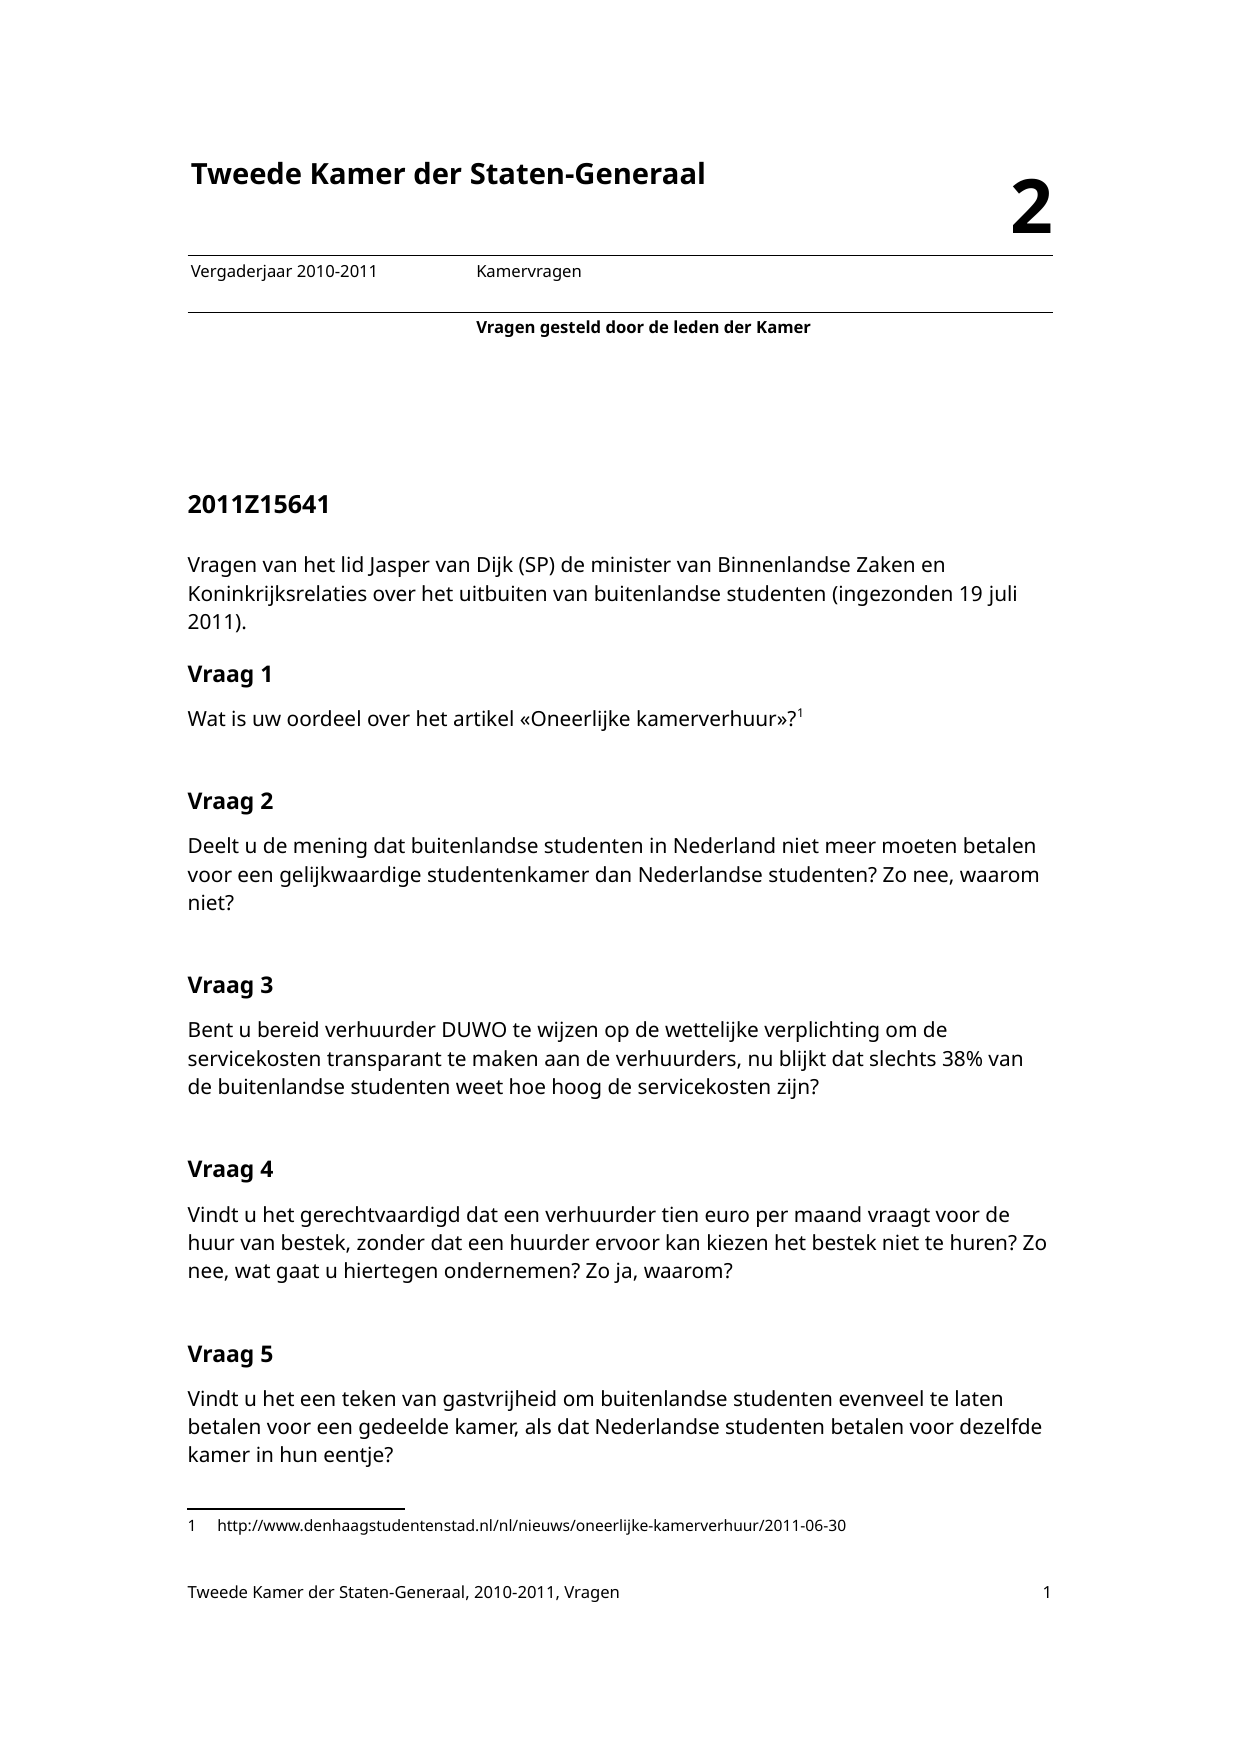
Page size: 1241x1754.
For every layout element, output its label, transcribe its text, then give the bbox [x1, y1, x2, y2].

text Wat is uw oordeel over het artikel «Oneerlijke kamerverhuur»? [187, 704, 1053, 733]
subtitle Vraag 1 [187, 658, 1053, 689]
text 2011Z15641 [187, 487, 1053, 521]
subtitle Vraag 4 [187, 1153, 1053, 1185]
subtitle Vraag 5 [187, 1337, 1053, 1369]
table_cell Kamervragen [473, 256, 1053, 312]
table_header 2 [880, 150, 1053, 255]
subtitle Vraag 3 [187, 969, 1053, 1001]
table_header Tweede Kamer der Staten-Generaal [188, 150, 879, 255]
table_cell Vragen gesteld door de leden der Kamer [473, 313, 1053, 339]
text Bent u bereid verhuurder DUWO te wijzen op de wettelijke verplichting om de servicekosten transparant te maken aan de verhuurders, nu blijkt dat slechts 38% van de buitenlandse studenten weet hoe hoog de servicekosten zijn? [187, 1016, 1053, 1101]
text Vindt u het een teken van gastvrijheid om buitenlandse studenten evenveel te laten betalen voor een gedeelde kamer, als dat Nederlandse studenten betalen voor dezelfde kamer in hun eentje? [187, 1384, 1053, 1469]
text Vindt u het gerechtvaardigd dat een verhuurder tien euro per maand vraagt voor de huur van bestek, zonder dat een huurder ervoor kan kiezen het bestek niet te huren? Zo nee, wat gaat u hiertegen ondernemen? Zo ja, waarom? [187, 1200, 1053, 1285]
text Vragen van het lid Jasper van Dijk (SP) de minister van Binnenlandse Zaken en Koninkrijksrelaties over het uitbuiten van buitenlandse studenten (ingezonden 19 juli 2011). [187, 550, 1053, 636]
subtitle Vraag 2 [187, 785, 1053, 817]
table_cell [188, 313, 473, 339]
table_cell Vergaderjaar 2010-2011 [188, 256, 473, 312]
text Deelt u de mening dat buitenlandse studenten in Nederland niet meer moeten betalen voor een gelijkwaardige studentenkamer dan Nederlandse studenten? Zo nee, waarom niet? [187, 832, 1053, 917]
text http://www.denhaagstudentenstad.nl/nl/nieuws/oneerlijke-kamerverhuur/2011-06-30 [187, 1508, 1053, 1536]
